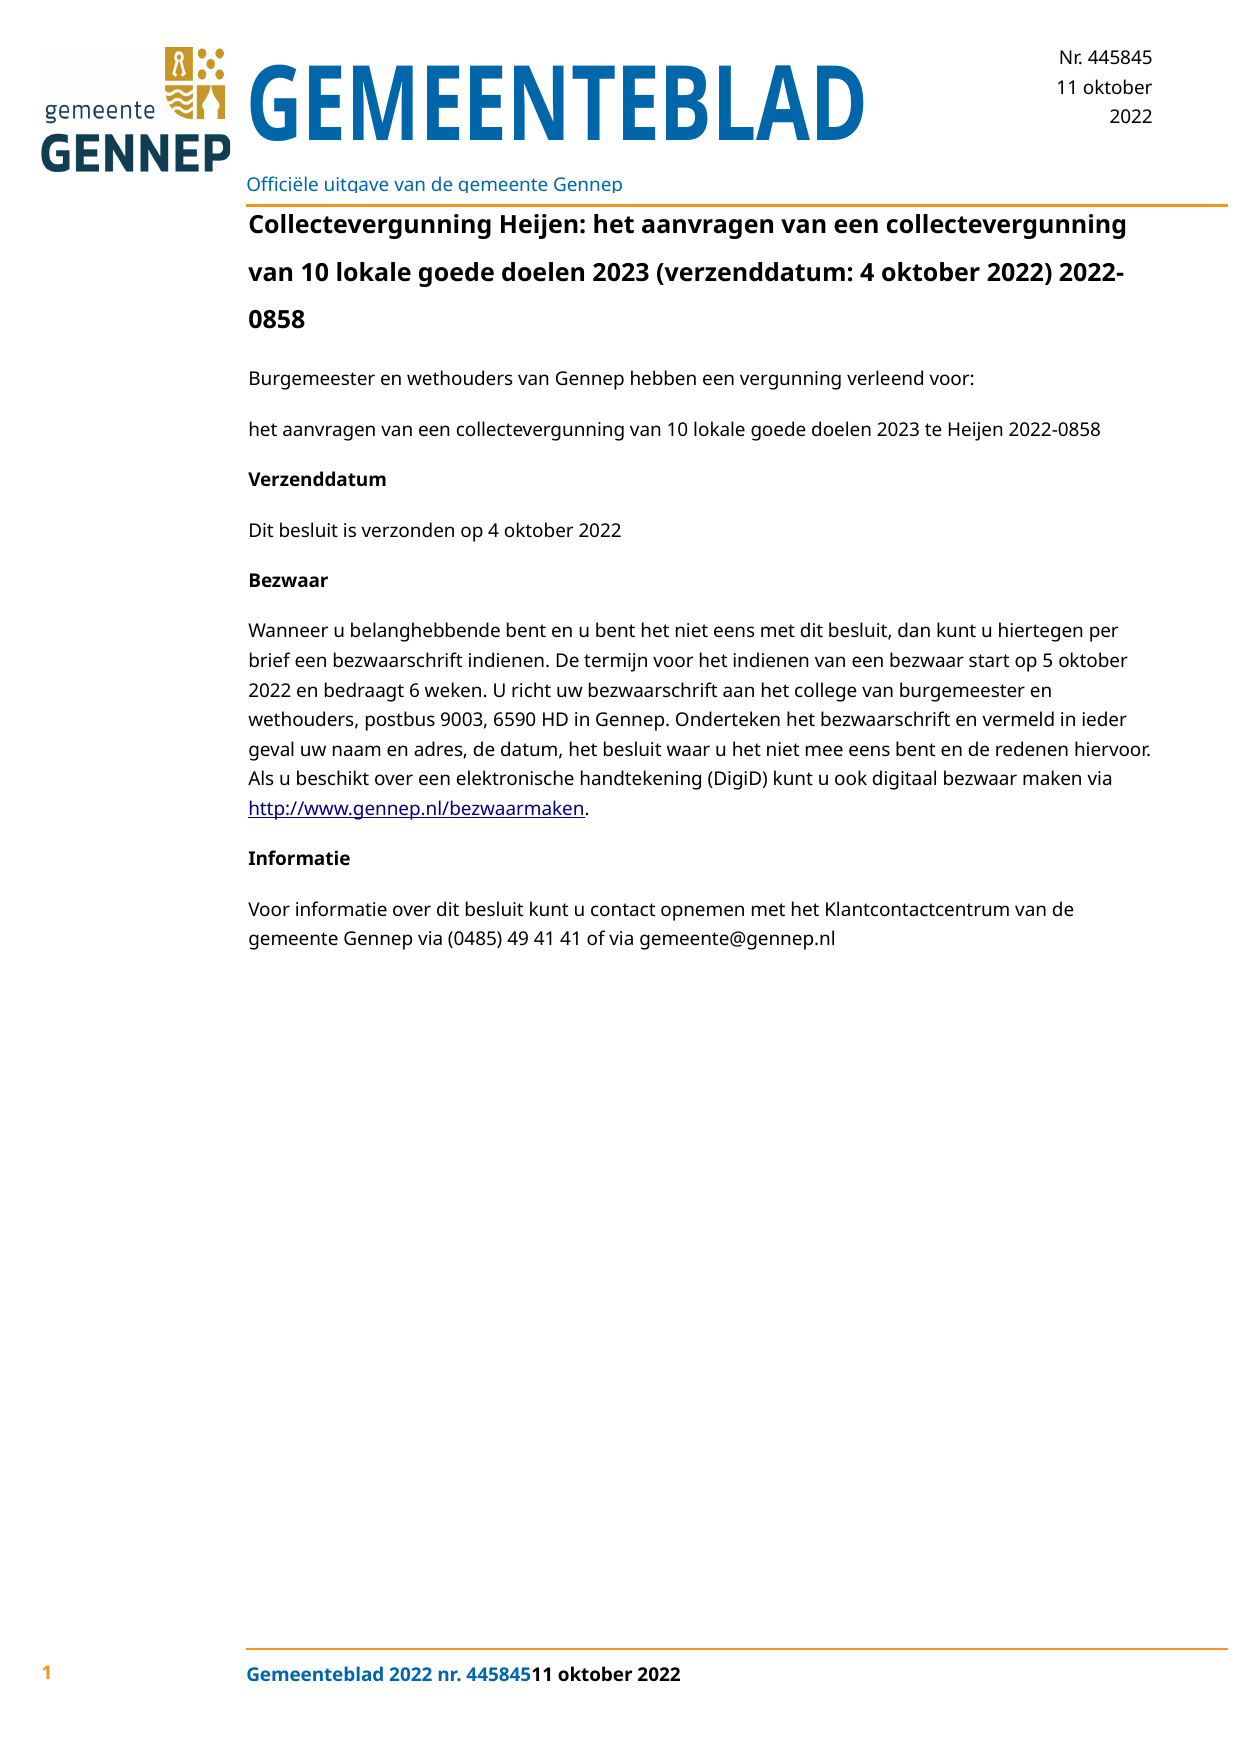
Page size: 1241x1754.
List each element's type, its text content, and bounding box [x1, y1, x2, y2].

text Informatie [248, 846, 1152, 871]
text Voor informatie over dit besluit kunt u contact opnemen met het Klantcontactcentrum van de gemeente Gennep via (0485) 49 41 41 of via gemeente@gennep.nl [248, 896, 1152, 951]
text Burgemeester en wethouders van Gennep hebben een vergunning verleend voor: [248, 366, 1152, 391]
text het aanvragen van een collectevergunning van 10 lokale goede doelen 2023 te Heijen 2022-0858 [248, 416, 1152, 442]
picture [41, 47, 231, 172]
text Verzenddatum [248, 466, 1152, 492]
text Collectevergunning Heijen: het aanvragen van een collectevergunning van 10 lokale goede doelen 2023 (verzenddatum: 4 oktober 2022) 2022-0858 [248, 207, 1152, 336]
text Dit besluit is verzonden op 4 oktober 2022 [248, 517, 1152, 542]
text Wanneer u belanghebbende bent en u bent het niet eens met dit besluit, dan kunt u hiertegen per brief een bezwaarschrift indienen. De termijn voor het indienen van een bezwaar start op 5 oktober 2022 en bedraagt 6 weken. U richt uw bezwaarschrift aan het college van burgemeester en wethouders, postbus 9003, 6590 HD in Gennep. Onderteken het bezwaarschrift en vermeld in ieder geval uw naam en adres, de datum, het besluit waar u het niet mee eens bent en de redenen hiervoor. Als u beschikt over een elektronische handtekening (DigiD) kunt u ook digitaal bezwaar maken via http://www.gennep.nl/bezwaarmaken. [248, 618, 1152, 821]
text Bezwaar [248, 567, 1152, 593]
